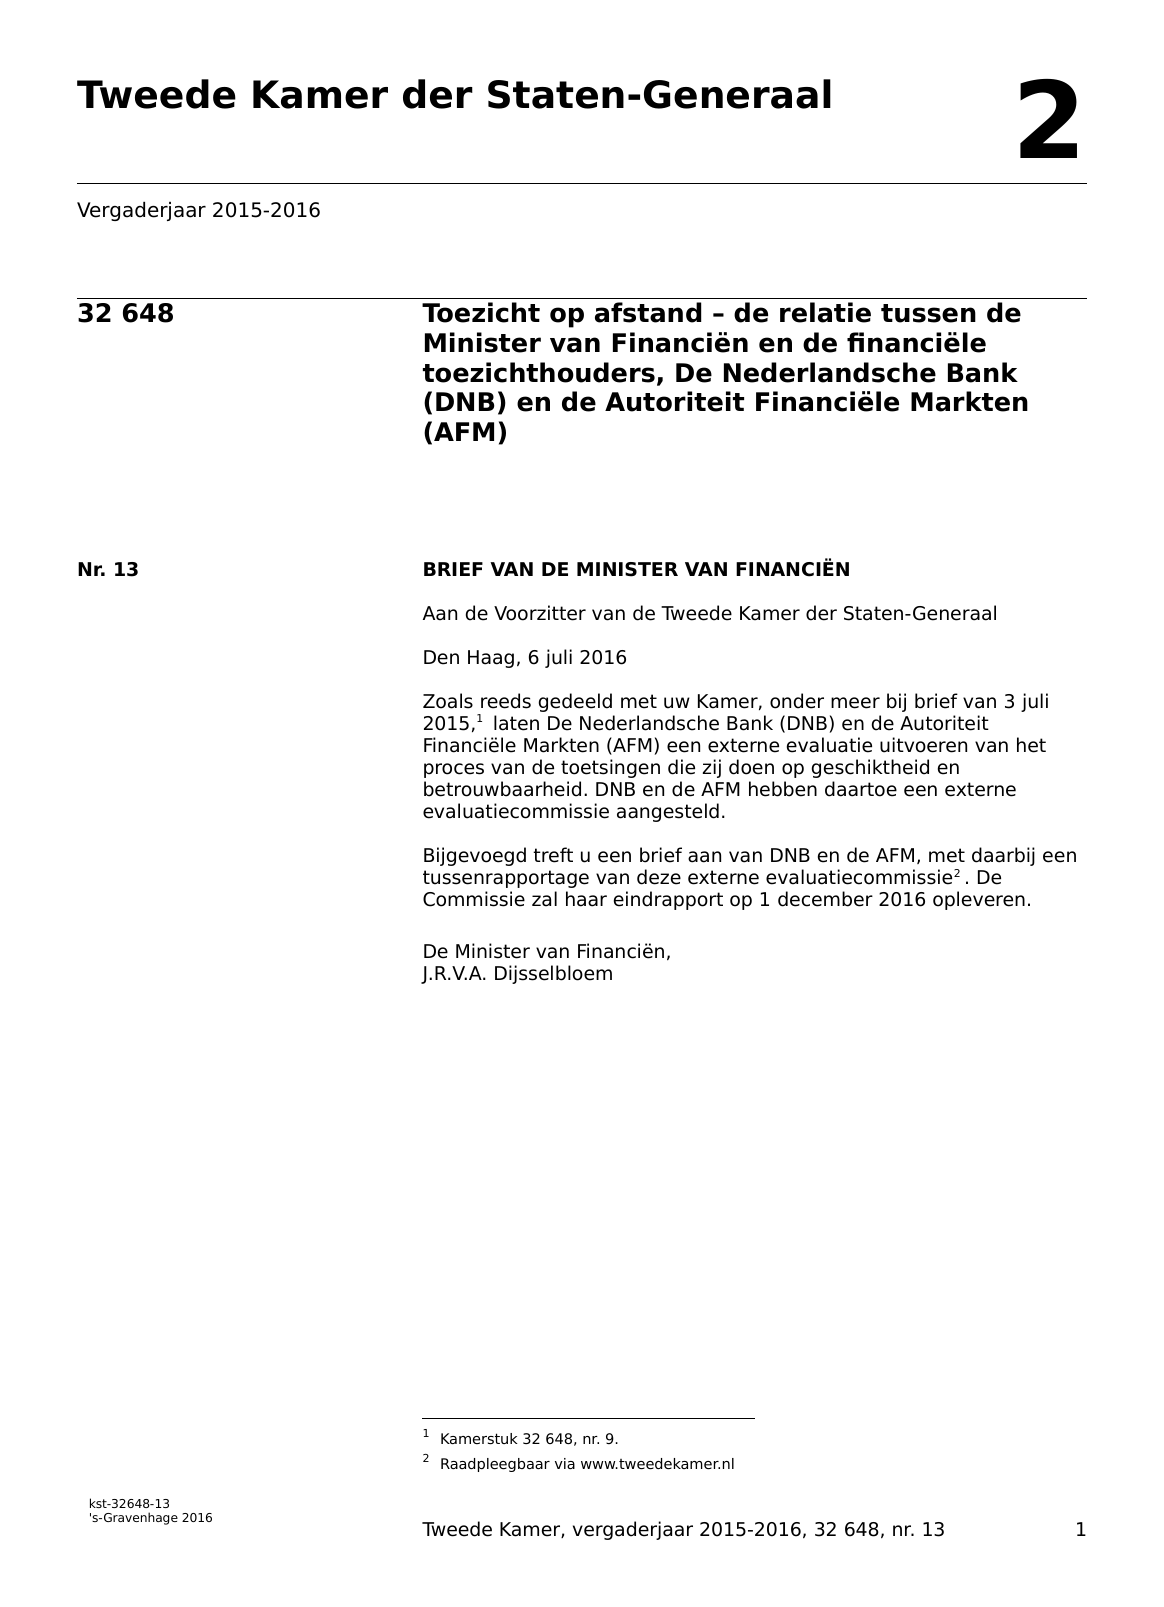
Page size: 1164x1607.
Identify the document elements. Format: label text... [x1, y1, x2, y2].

text Aan de Voorzitter van de Tweede Kamer der Staten-Generaal [422, 603, 1087, 624]
text Bijgevoegd treft u een brief aan van DNB en de AFM, met daarbij een tussenrapportage van deze externe evaluatiecommissie. De Commissie zal haar eindrapport op 1 december 2016 opleveren. [422, 845, 1087, 911]
text Kamerstuk 32 648, nr. 9. [422, 1427, 1087, 1449]
subtitle Nr. 13 BRIEF VAN DE MINISTER VAN FINANCIËN [77, 558, 1087, 580]
subtitle 32 648 Toezicht op afstand – de relatie tussen de Minister van Financiën en de financiële toezichthouders, De Nederlandsche Bank (DNB) en de Autoriteit Financiële Markten (AFM) [77, 299, 1087, 447]
text Raadpleegbaar via www.tweedekamer.nl [422, 1452, 1087, 1474]
table_header Tweede Kamer der Staten-Generaal [77, 59, 886, 183]
text De Minister van Financiën, J.R.V.A. Dijsselbloem [422, 941, 1087, 985]
text 's-Gravenhage 2016 [88, 1511, 323, 1525]
text Den Haag, 6 juli 2016 [422, 647, 1087, 669]
text kst-32648-13 [88, 1497, 323, 1511]
table_header 2 [886, 59, 1087, 183]
table_cell Vergaderjaar 2015-2016 [77, 184, 1087, 298]
text Zoals reeds gedeeld met uw Kamer, onder meer bij brief van 3 juli 2015, laten De Nederlandsche Bank (DNB) en de Autoriteit Financiële Markten (AFM) een externe evaluatie uitvoeren van het proces van de toetsingen die zij doen op geschiktheid en betrouwbaarheid. DNB en de AFM hebben daartoe een externe evaluatiecommissie aangesteld. [422, 691, 1087, 823]
